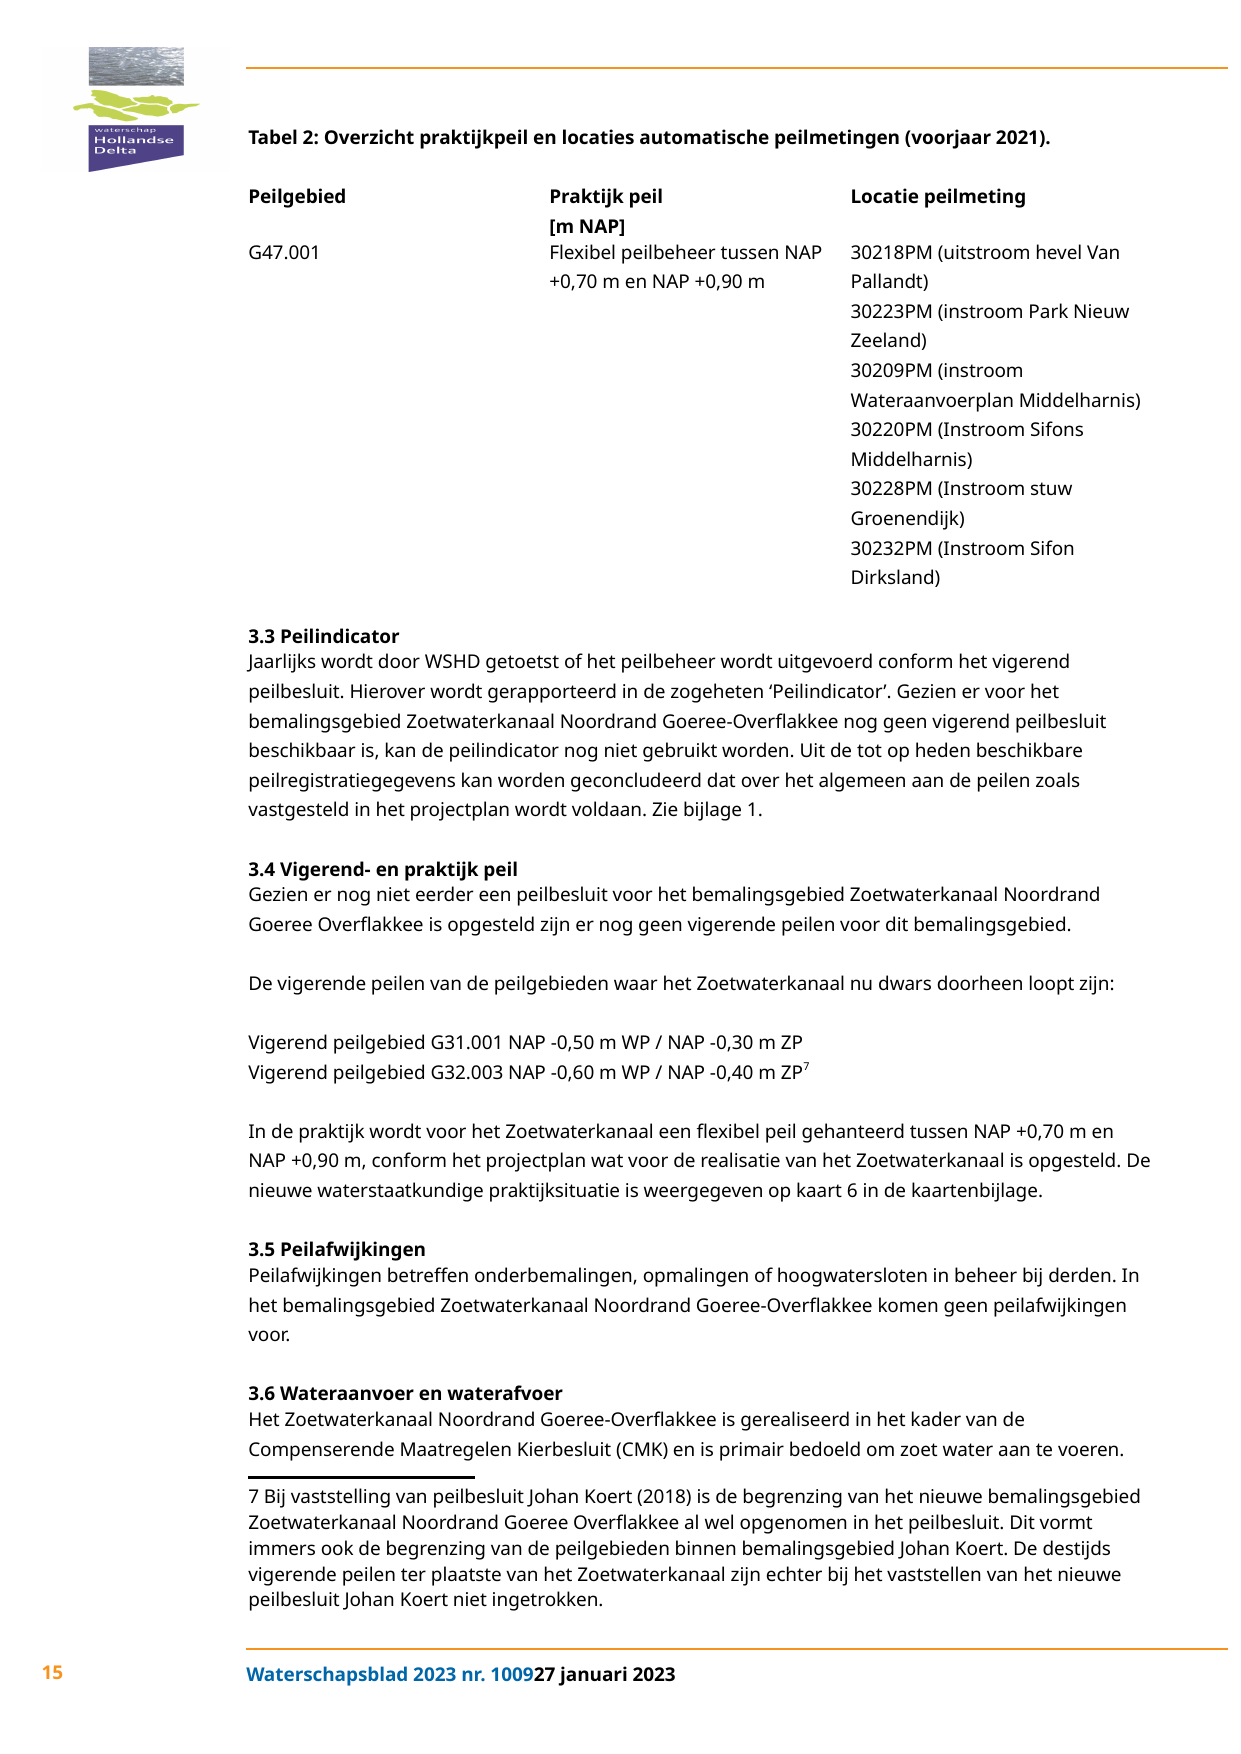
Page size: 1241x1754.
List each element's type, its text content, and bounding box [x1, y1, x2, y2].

text 3.4 Vigerend- en praktijk peil [248, 856, 1152, 881]
picture [41, 47, 231, 172]
text Het Zoetwaterkanaal Noordrand Goeree-Overflakkee is gerealiseerd in het kader van de Compenserende Maatregelen Kierbesluit (CMK) en is primair bedoeld om zoet water aan te voeren. [248, 1406, 1152, 1462]
text Jaarlijks wordt door WSHD getoetst of het peilbeheer wordt uitgevoerd conform het vigerend peilbesluit. Hierover wordt gerapporteerd in de zogeheten ‘Peilindicator’. Gezien er voor het bemalingsgebied Zoetwaterkanaal Noordrand Goeree-Overflakkee nog geen vigerend peilbesluit beschikbaar is, kan de peilindicator nog niet gebruikt worden. Uit de tot op heden beschikbare peilregistratiegegevens kan worden geconcludeerd dat over het algemeen aan de peilen zoals vastgesteld in het projectplan wordt voldaan. Zie bijlage 1. [248, 649, 1152, 822]
table_cell 30218PM (uitstroom hevel Van Pallandt) 30223PM (instroom Park Nieuw Zeeland) 30209PM (instroom Wateraanvoerplan Middelharnis) 30220PM (Instroom Sifons Middelharnis) 30228PM (Instroom stuw Groenendijk) 30232PM (Instroom Sifon Dirksland) [850, 239, 1152, 590]
table_header Praktijk peil [m NAP] [549, 184, 850, 239]
text 3.5 Peilafwijkingen [248, 1236, 1152, 1262]
text In de praktijk wordt voor het Zoetwaterkanaal een flexibel peil gehanteerd tussen NAP +0,70 m en NAP +0,90 m, conform het projectplan wat voor de realisatie van het Zoetwaterkanaal is opgesteld. De nieuwe waterstaatkundige praktijksituatie is weergegeven op kaart 6 in de kaartenbijlage. [248, 1118, 1152, 1203]
table_cell Flexibel peilbeheer tussen NAP +0,70 m en NAP +0,90 m [549, 239, 850, 590]
text De vigerende peilen van de peilgebieden waar het Zoetwaterkanaal nu dwars doorheen loopt zijn: [248, 970, 1152, 996]
text 3.6 Wateraanvoer en waterafvoer [248, 1381, 1152, 1406]
text Vigerend peilgebied G31.001 NAP -0,50 m WP / NAP -0,30 m ZP [248, 1029, 1152, 1055]
table_cell G47.001 [248, 239, 549, 590]
text Peilafwijkingen betreffen onderbemalingen, opmalingen of hoogwatersloten in beheer bij derden. In het bemalingsgebied Zoetwaterkanaal Noordrand Goeree-Overflakkee komen geen peilafwijkingen voor. [248, 1262, 1152, 1347]
table_header Locatie peilmeting [850, 184, 1152, 239]
text 3.3 Peilindicator [248, 623, 1152, 649]
text Vigerend peilgebied G32.003 NAP -0,60 m WP / NAP -0,40 m ZP [248, 1059, 1152, 1085]
text Bij vaststelling van peilbesluit Johan Koert (2018) is de begrenzing van het nieuwe bemalingsgebied Zoetwaterkanaal Noordrand Goeree Overflakkee al wel opgenomen in het peilbesluit. Dit vormt immers ook de begrenzing van de peilgebieden binnen bemalingsgebied Johan Koert. De destijds vigerende peilen ter plaatste van het Zoetwaterkanaal zijn echter bij het vaststellen van het nieuwe peilbesluit Johan Koert niet ingetrokken. [248, 1483, 1152, 1612]
text Tabel 2: Overzicht praktijkpeil en locaties automatische peilmetingen (voorjaar 2021). [248, 124, 1152, 150]
text Gezien er nog niet eerder een peilbesluit voor het bemalingsgebied Zoetwaterkanaal Noordrand Goeree Overflakkee is opgesteld zijn er nog geen vigerende peilen voor dit bemalingsgebied. [248, 881, 1152, 937]
table_header Peilgebied [248, 184, 549, 239]
